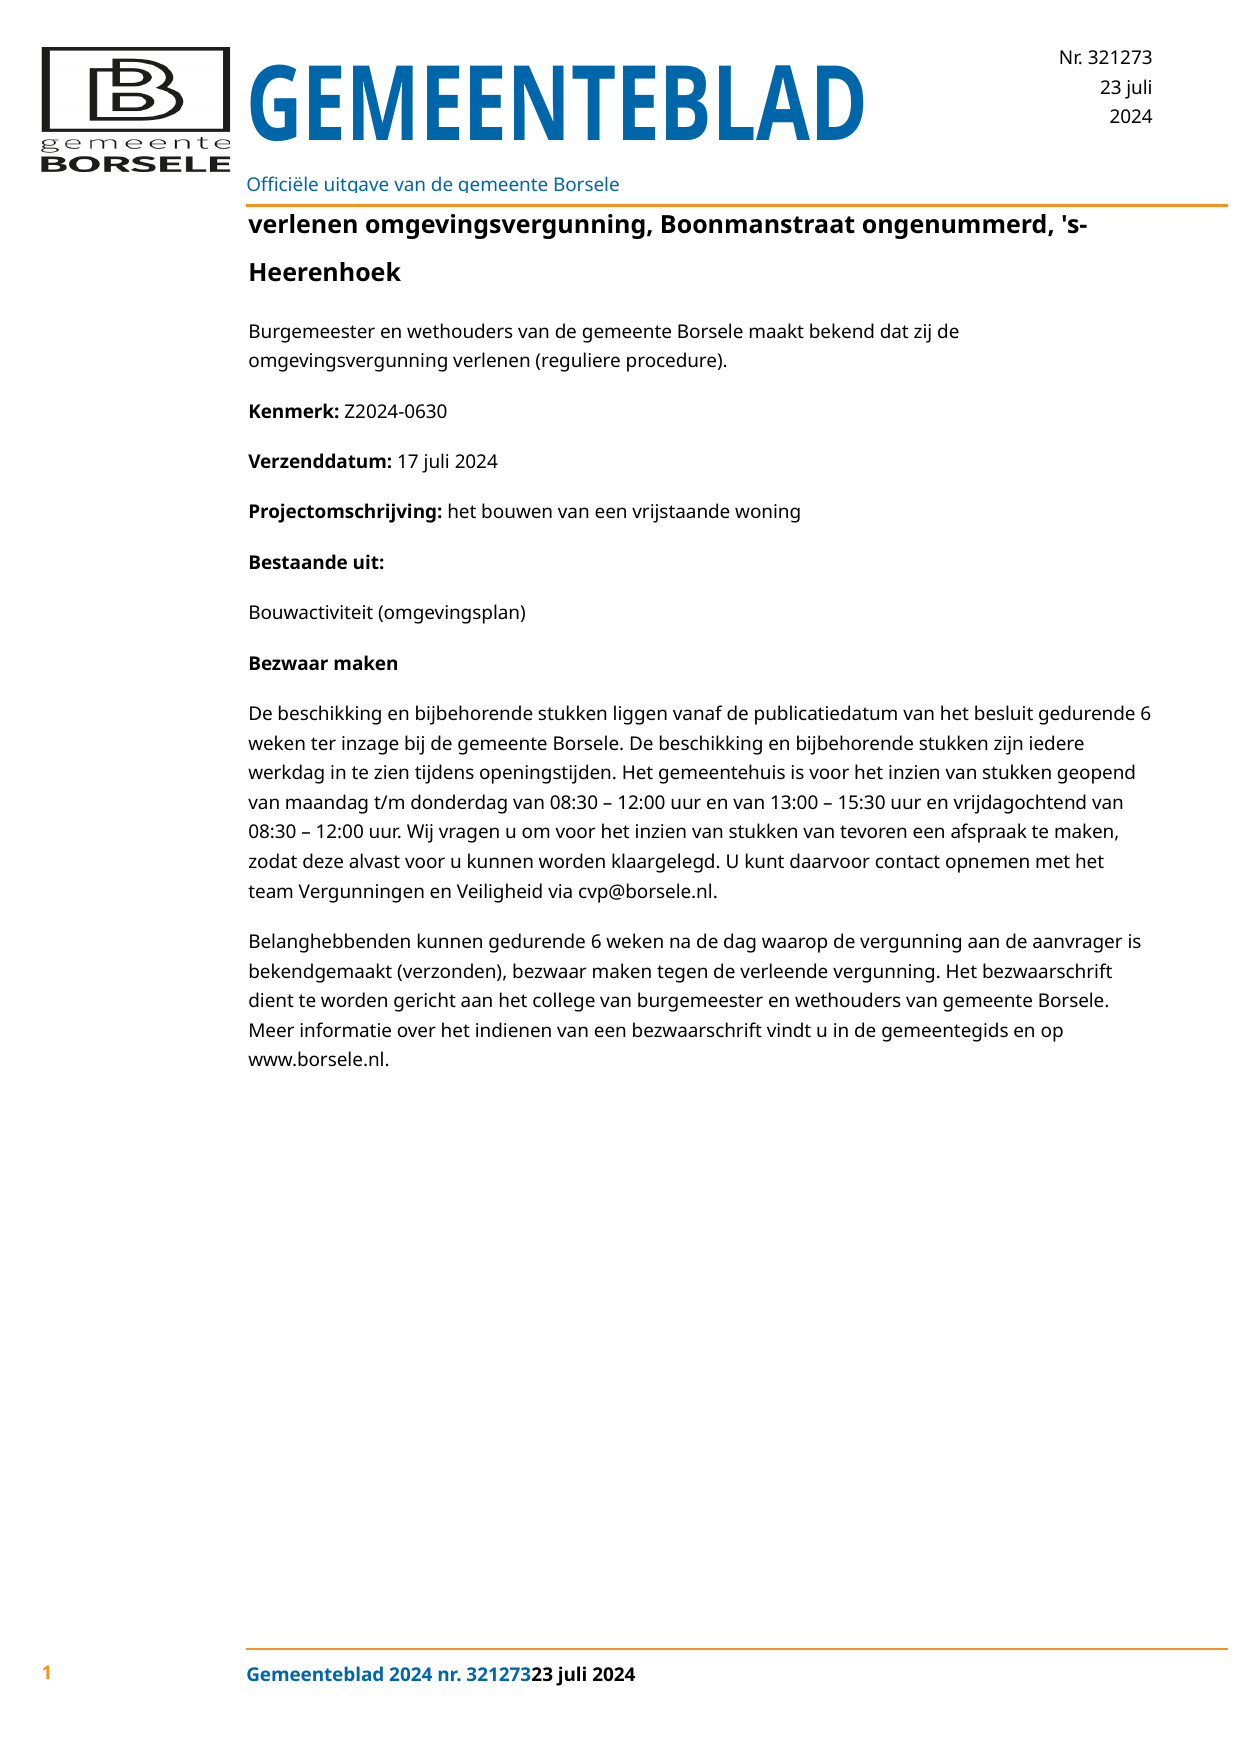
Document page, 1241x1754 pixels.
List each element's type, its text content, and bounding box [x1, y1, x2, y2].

text verlenen omgevingsvergunning, Boonmanstraat ongenummerd, 's-Heerenhoek [248, 207, 1152, 288]
text Burgemeester en wethouders van de gemeente Borsele maakt bekend dat zij de omgevingsvergunning verlenen (reguliere procedure). [248, 318, 1152, 373]
text Belanghebbenden kunnen gedurende 6 weken na de dag waarop de vergunning aan de aanvrager is bekendgemaakt (verzonden), bezwaar maken tegen de verleende vergunning. Het bezwaarschrift dient te worden gericht aan het college van burgemeester en wethouders van gemeente Borsele. Meer informatie over het indienen van een bezwaarschrift vindt u in de gemeentegids en op www.borsele.nl. [248, 928, 1152, 1072]
text De beschikking en bijbehorende stukken liggen vanaf de publicatiedatum van het besluit gedurende 6 weken ter inzage bij de gemeente Borsele. De beschikking en bijbehorende stukken zijn iedere werkdag in te zien tijdens openingstijden. Het gemeentehuis is voor het inzien van stukken geopend van maandag t/m donderdag van 08:30 – 12:00 uur en van 13:00 – 15:30 uur en vrijdagochtend van 08:30 – 12:00 uur. Wij vragen u om voor het inzien van stukken van tevoren een afspraak te maken, zodat deze alvast voor u kunnen worden klaargelegd. U kunt daarvoor contact opnemen met het team Vergunningen en Veiligheid via cvp@borsele.nl. [248, 700, 1152, 904]
picture [41, 47, 231, 172]
text Bestaande uit: [248, 549, 1152, 575]
text Verzenddatum: 17 juli 2024 [248, 448, 1152, 474]
text Projectomschrijving: het bouwen van een vrijstaande woning [248, 499, 1152, 524]
text Bezwaar maken [248, 650, 1152, 676]
text Bouwactiviteit (omgevingsplan) [248, 599, 1152, 625]
text Kenmerk: Z2024-0630 [248, 398, 1152, 424]
